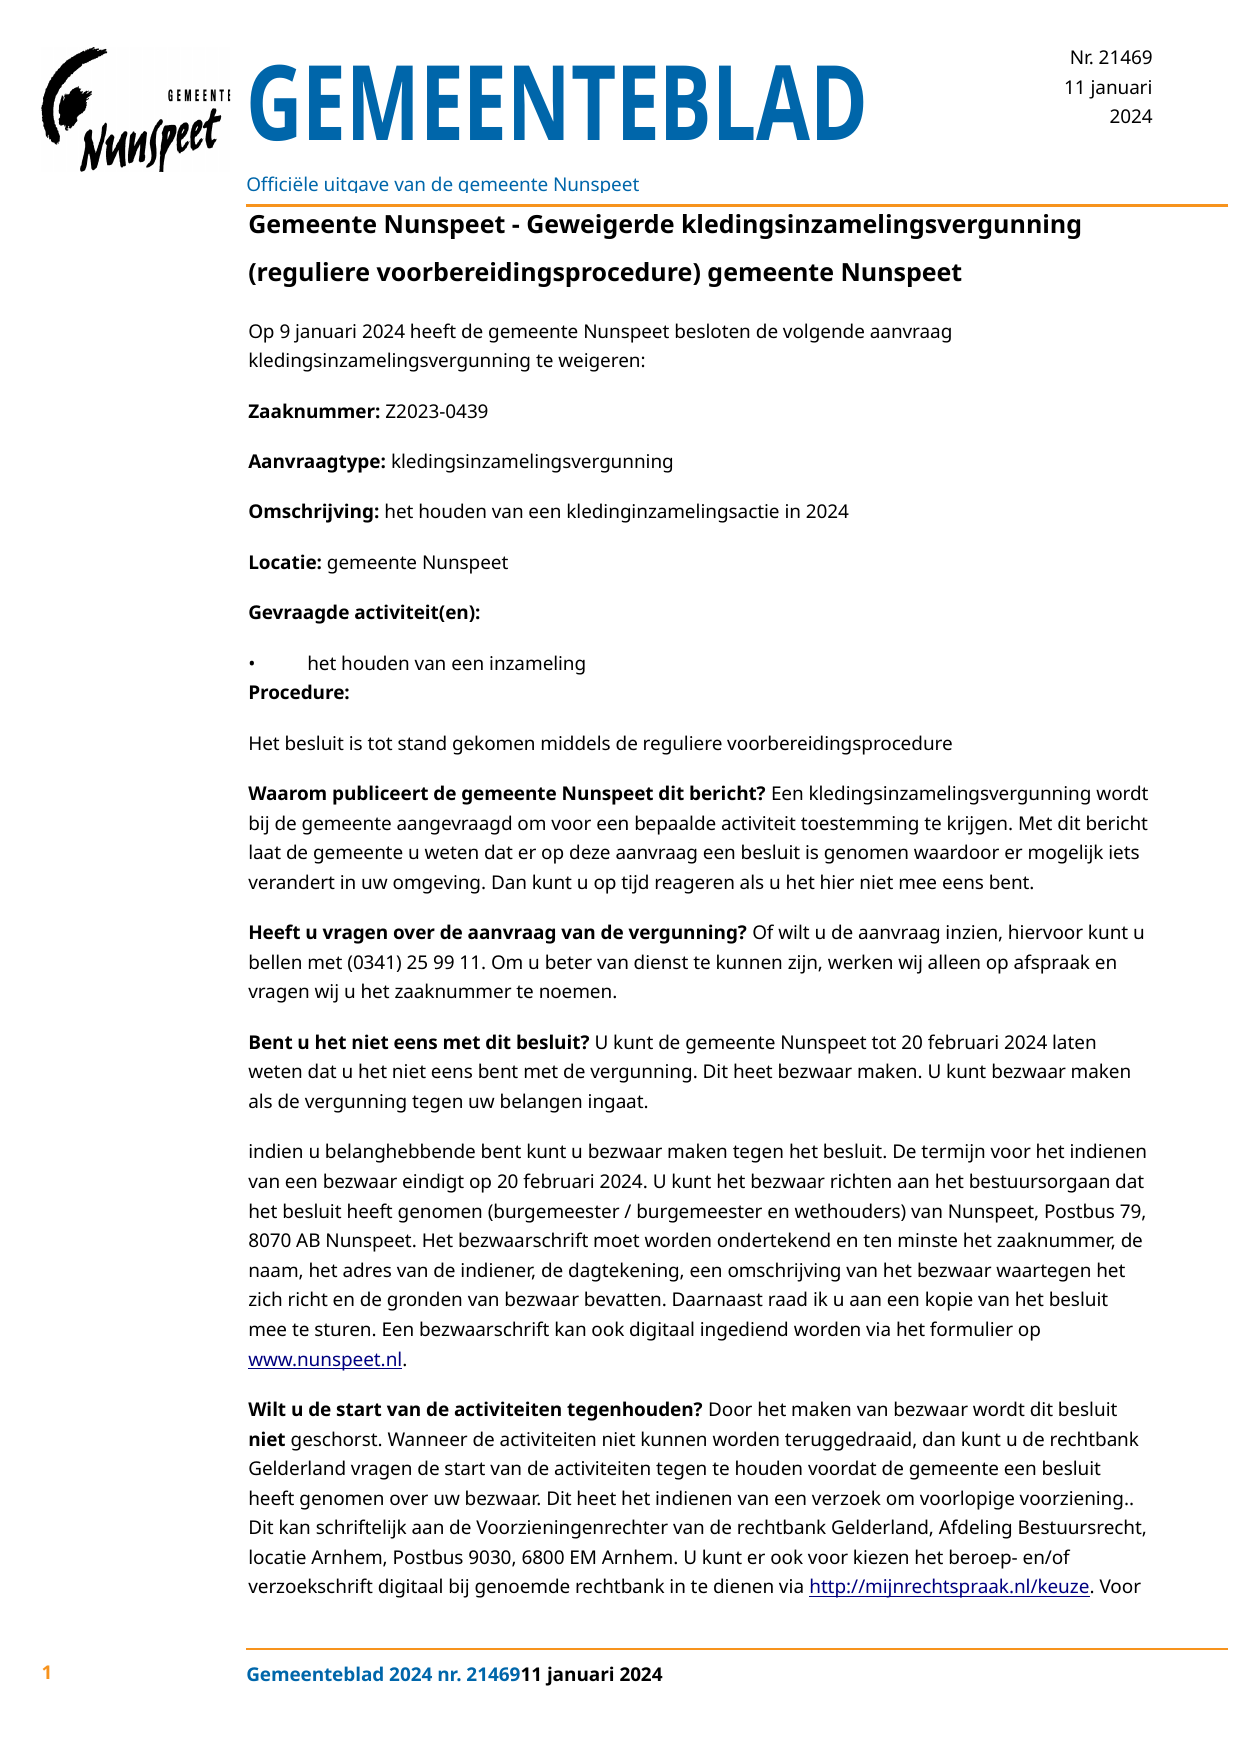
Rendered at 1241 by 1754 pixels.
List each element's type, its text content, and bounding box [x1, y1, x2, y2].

text Aanvraagtype: kledingsinzamelingsvergunning [248, 448, 1152, 474]
text Procedure: [248, 679, 1152, 705]
text Gemeente Nunspeet - Geweigerde kledingsinzamelingsvergunning (reguliere voorbereidingsprocedure) gemeente Nunspeet [248, 207, 1152, 288]
text Het besluit is tot stand gekomen middels de reguliere voorbereidingsprocedure [248, 730, 1152, 756]
list het houden van een inzameling [248, 650, 1152, 676]
text Waarom publiceert de gemeente Nunspeet dit bericht? Een kledingsinzamelingsvergunning wordt bij de gemeente aangevraagd om voor een bepaalde activiteit toestemming te krijgen. Met dit bericht laat de gemeente u weten dat er op deze aanvraag een besluit is genomen waardoor er mogelijk iets verandert in uw omgeving. Dan kunt u op tijd reageren als u het hier niet mee eens bent. [248, 780, 1152, 895]
text Zaaknummer: Z2023-0439 [248, 398, 1152, 424]
text indien u belanghebbende bent kunt u bezwaar maken tegen het besluit. De termijn voor het indienen van een bezwaar eindigt op 20 februari 2024. U kunt het bezwaar richten aan het bestuursorgaan dat het besluit heeft genomen (burgemeester / burgemeester en wethouders) van Nunspeet, Postbus 79, 8070 AB Nunspeet. Het bezwaarschrift moet worden ondertekend en ten minste het zaaknummer, de naam, het adres van de indiener, de dagtekening, een omschrijving van het bezwaar waartegen het zich richt en de gronden van bezwaar bevatten. Daarnaast raad ik u aan een kopie van het besluit mee te sturen. Een bezwaarschrift kan ook digitaal ingediend worden via het formulier op www.nunspeet.nl. [248, 1139, 1152, 1372]
text Omschrijving: het houden van een kledinginzamelingsactie in 2024 [248, 499, 1152, 524]
text Locatie: gemeente Nunspeet [248, 549, 1152, 575]
text Op 9 januari 2024 heeft de gemeente Nunspeet besloten de volgende aanvraag kledingsinzamelingsvergunning te weigeren: [248, 318, 1152, 373]
text Bent u het niet eens met dit besluit? U kunt de gemeente Nunspeet tot 20 februari 2024 laten weten dat u het niet eens bent met de vergunning. Dit heet bezwaar maken. U kunt bezwaar maken als de vergunning tegen uw belangen ingaat. [248, 1029, 1152, 1114]
picture [41, 47, 231, 172]
text Wilt u de start van de activiteiten tegenhouden? Door het maken van bezwaar wordt dit besluit niet geschorst. Wanneer de activiteiten niet kunnen worden teruggedraaid, dan kunt u de rechtbank Gelderland vragen de start van de activiteiten tegen te houden voordat de gemeente een besluit heeft genomen over uw bezwaar. Dit heet het indienen van een verzoek om voorlopige voorziening.. Dit kan schriftelijk aan de Voorzieningenrechter van de rechtbank Gelderland, Afdeling Bestuursrecht, locatie Arnhem, Postbus 9030, 6800 EM Arnhem. U kunt er ook voor kiezen het beroep- en/of verzoekschrift digitaal bij genoemde rechtbank in te dienen via http://mijnrechtspraak.nl/keuze. Voor [248, 1396, 1152, 1599]
text Heeft u vragen over de aanvraag van de vergunning? Of wilt u de aanvraag inzien, hiervoor kunt u bellen met (0341) 25 99 11. Om u beter van dienst te kunnen zijn, werken wij alleen op afspraak en vragen wij u het zaaknummer te noemen. [248, 919, 1152, 1004]
text Gevraagde activiteit(en): [248, 599, 1152, 625]
